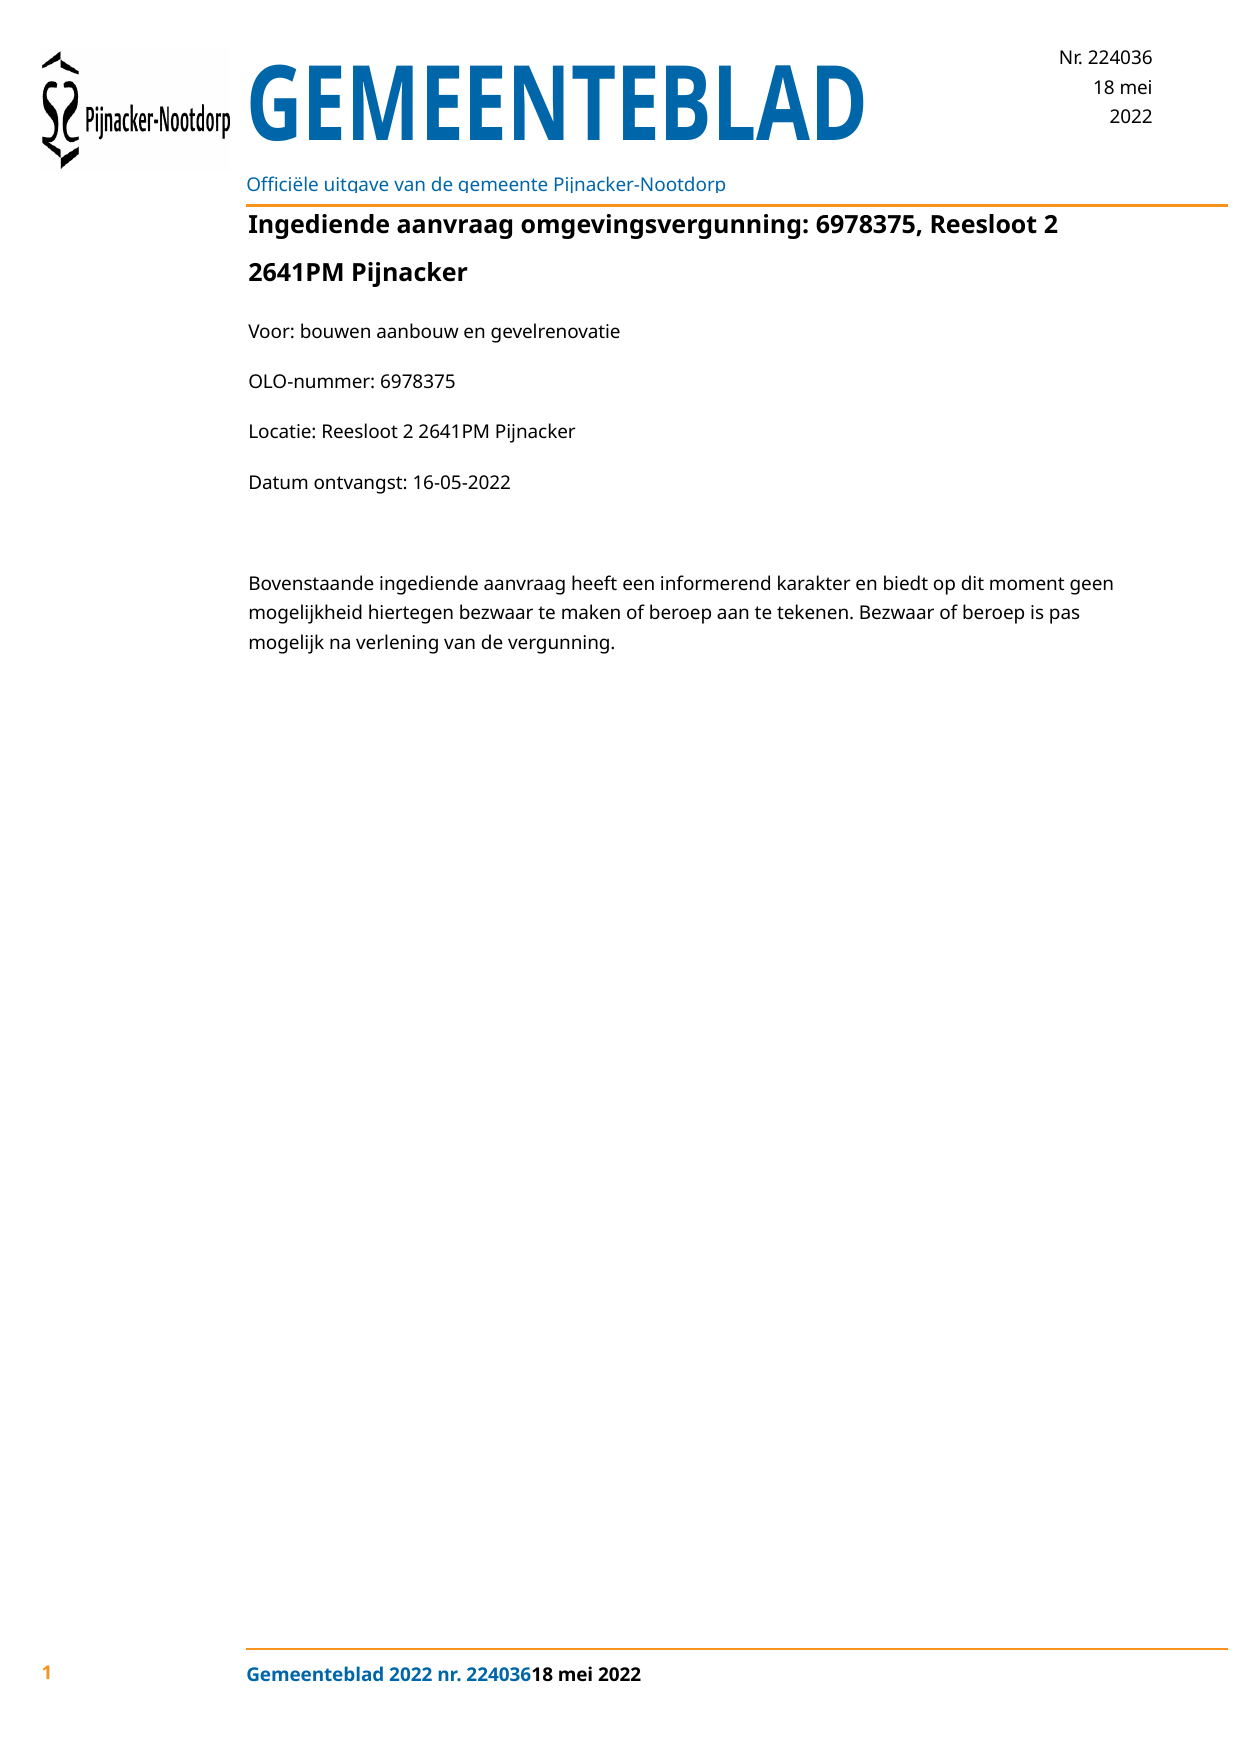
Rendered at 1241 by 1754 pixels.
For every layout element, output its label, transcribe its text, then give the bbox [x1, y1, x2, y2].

text Ingediende aanvraag omgevingsvergunning: 6978375, Reesloot 2 2641PM Pijnacker [248, 207, 1152, 288]
text OLO-nummer: 6978375 [248, 368, 1152, 394]
text Datum ontvangst: 16-05-2022 [248, 469, 1152, 495]
picture [41, 47, 231, 172]
text Locatie: Reesloot 2 2641PM Pijnacker [248, 419, 1152, 444]
text Bovenstaande ingediende aanvraag heeft een informerend karakter en biedt op dit moment geen mogelijkheid hiertegen bezwaar te maken of beroep aan te tekenen. Bezwaar of beroep is pas mogelijk na verlening van de vergunning. [248, 570, 1152, 655]
text Voor: bouwen aanbouw en gevelrenovatie [248, 318, 1152, 344]
